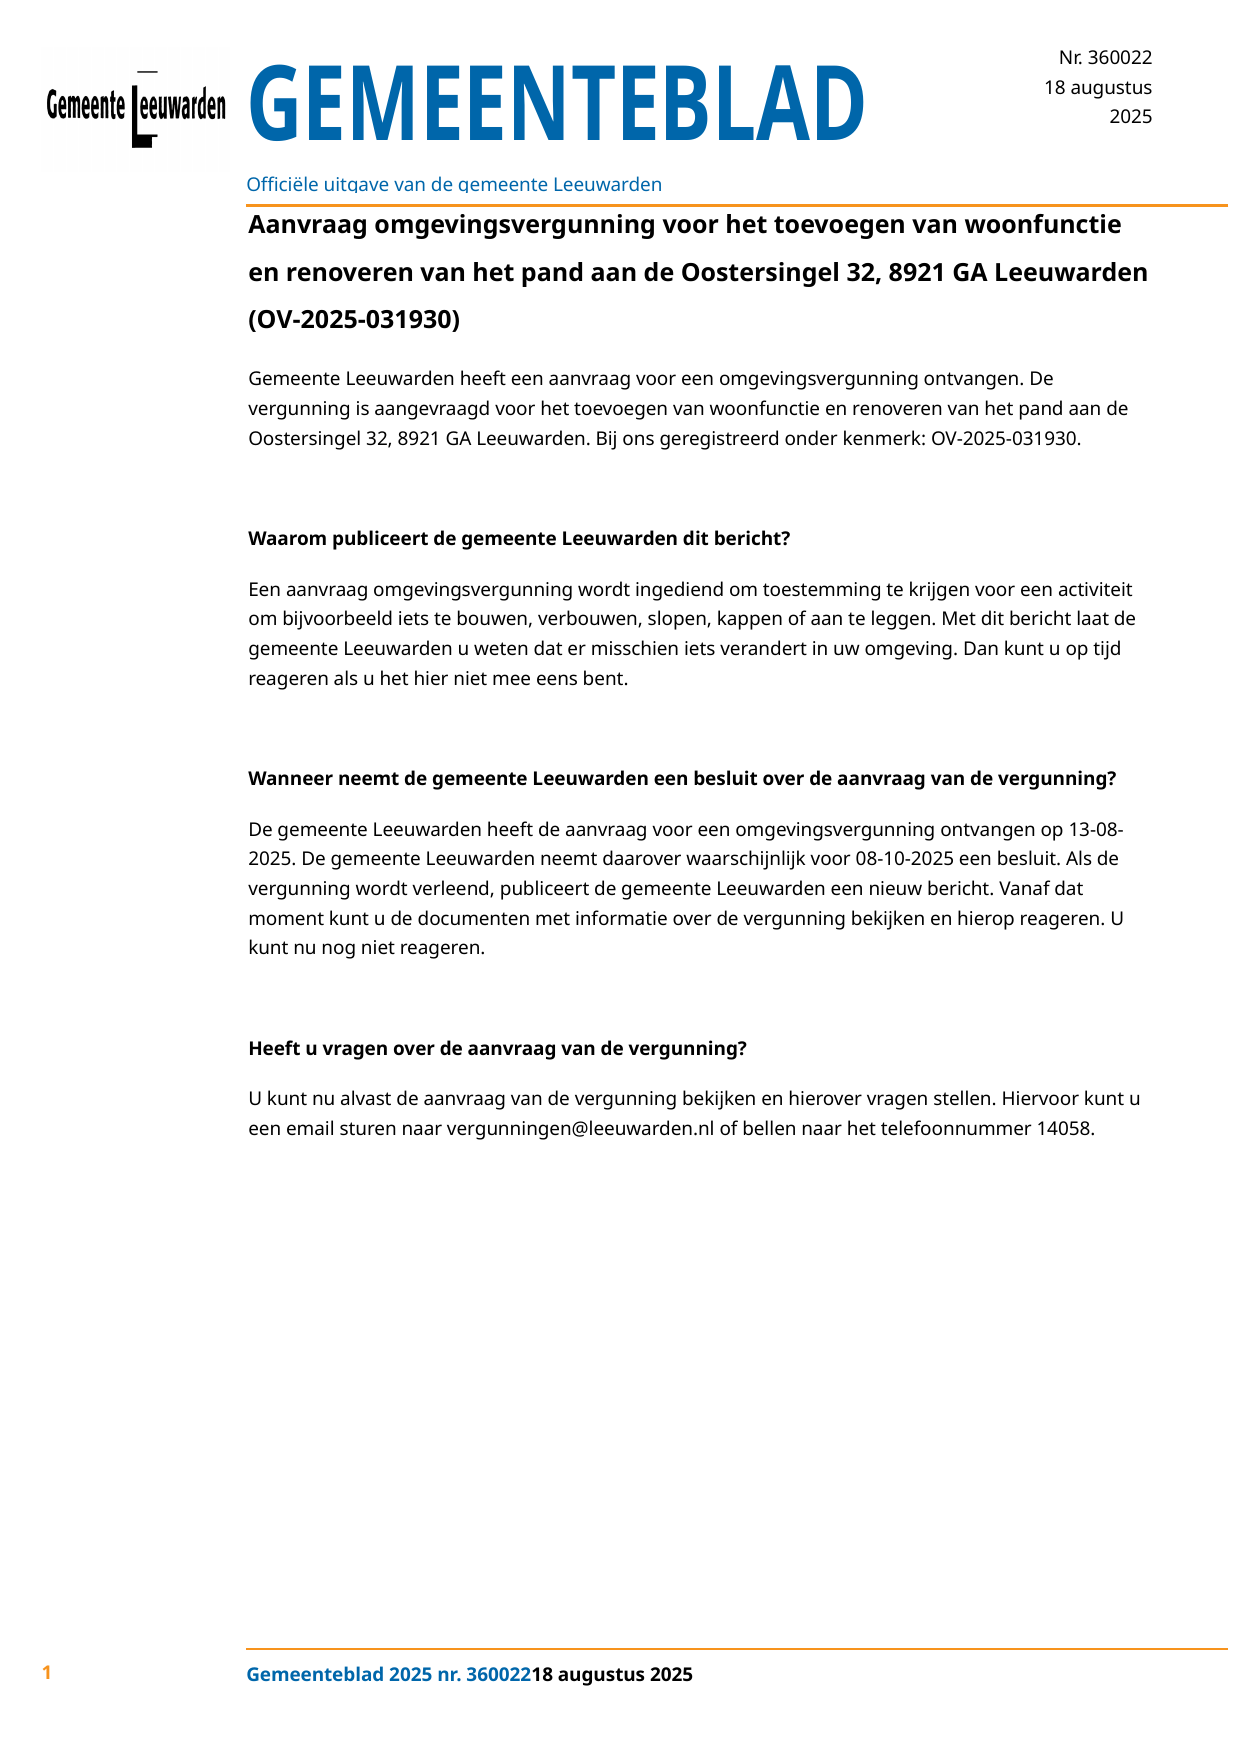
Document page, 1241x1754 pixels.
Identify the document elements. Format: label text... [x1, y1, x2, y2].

text De gemeente Leeuwarden heeft de aanvraag voor een omgevingsvergunning ontvangen op 13-08-2025. De gemeente Leeuwarden neemt daarover waarschijnlijk voor 08-10-2025 een besluit. Als de vergunning wordt verleend, publiceert de gemeente Leeuwarden een nieuw bericht. Vanaf dat moment kunt u de documenten met informatie over de vergunning bekijken en hierop reageren. U kunt nu nog niet reageren. [248, 816, 1152, 960]
text U kunt nu alvast de aanvraag van de vergunning bekijken en hierover vragen stellen. Hiervoor kunt u een email sturen naar vergunningen@leeuwarden.nl of bellen naar het telefoonnummer 14058. [248, 1086, 1152, 1141]
text Aanvraag omgevingsvergunning voor het toevoegen van woonfunctie en renoveren van het pand aan de Oostersingel 32, 8921 GA Leeuwarden (OV-2025-031930) [248, 207, 1152, 336]
text Heeft u vragen over de aanvraag van de vergunning? [248, 1035, 1152, 1061]
text Gemeente Leeuwarden heeft een aanvraag voor een omgevingsvergunning ontvangen. De vergunning is aangevraagd voor het toevoegen van woonfunctie en renoveren van het pand aan de Oostersingel 32, 8921 GA Leeuwarden. Bij ons geregistreerd onder kenmerk: OV-2025-031930. [248, 366, 1152, 450]
picture [41, 47, 231, 172]
text Waarom publiceert de gemeente Leeuwarden dit bericht? [248, 526, 1152, 551]
text Wanneer neemt de gemeente Leeuwarden een besluit over de aanvraag van de vergunning? [248, 766, 1152, 791]
text Een aanvraag omgevingsvergunning wordt ingediend om toestemming te krijgen voor een activiteit om bijvoorbeeld iets te bouwen, verbouwen, slopen, kappen of aan te leggen. Met dit bericht laat de gemeente Leeuwarden u weten dat er misschien iets verandert in uw omgeving. Dan kunt u op tijd reageren als u het hier niet mee eens bent. [248, 576, 1152, 690]
